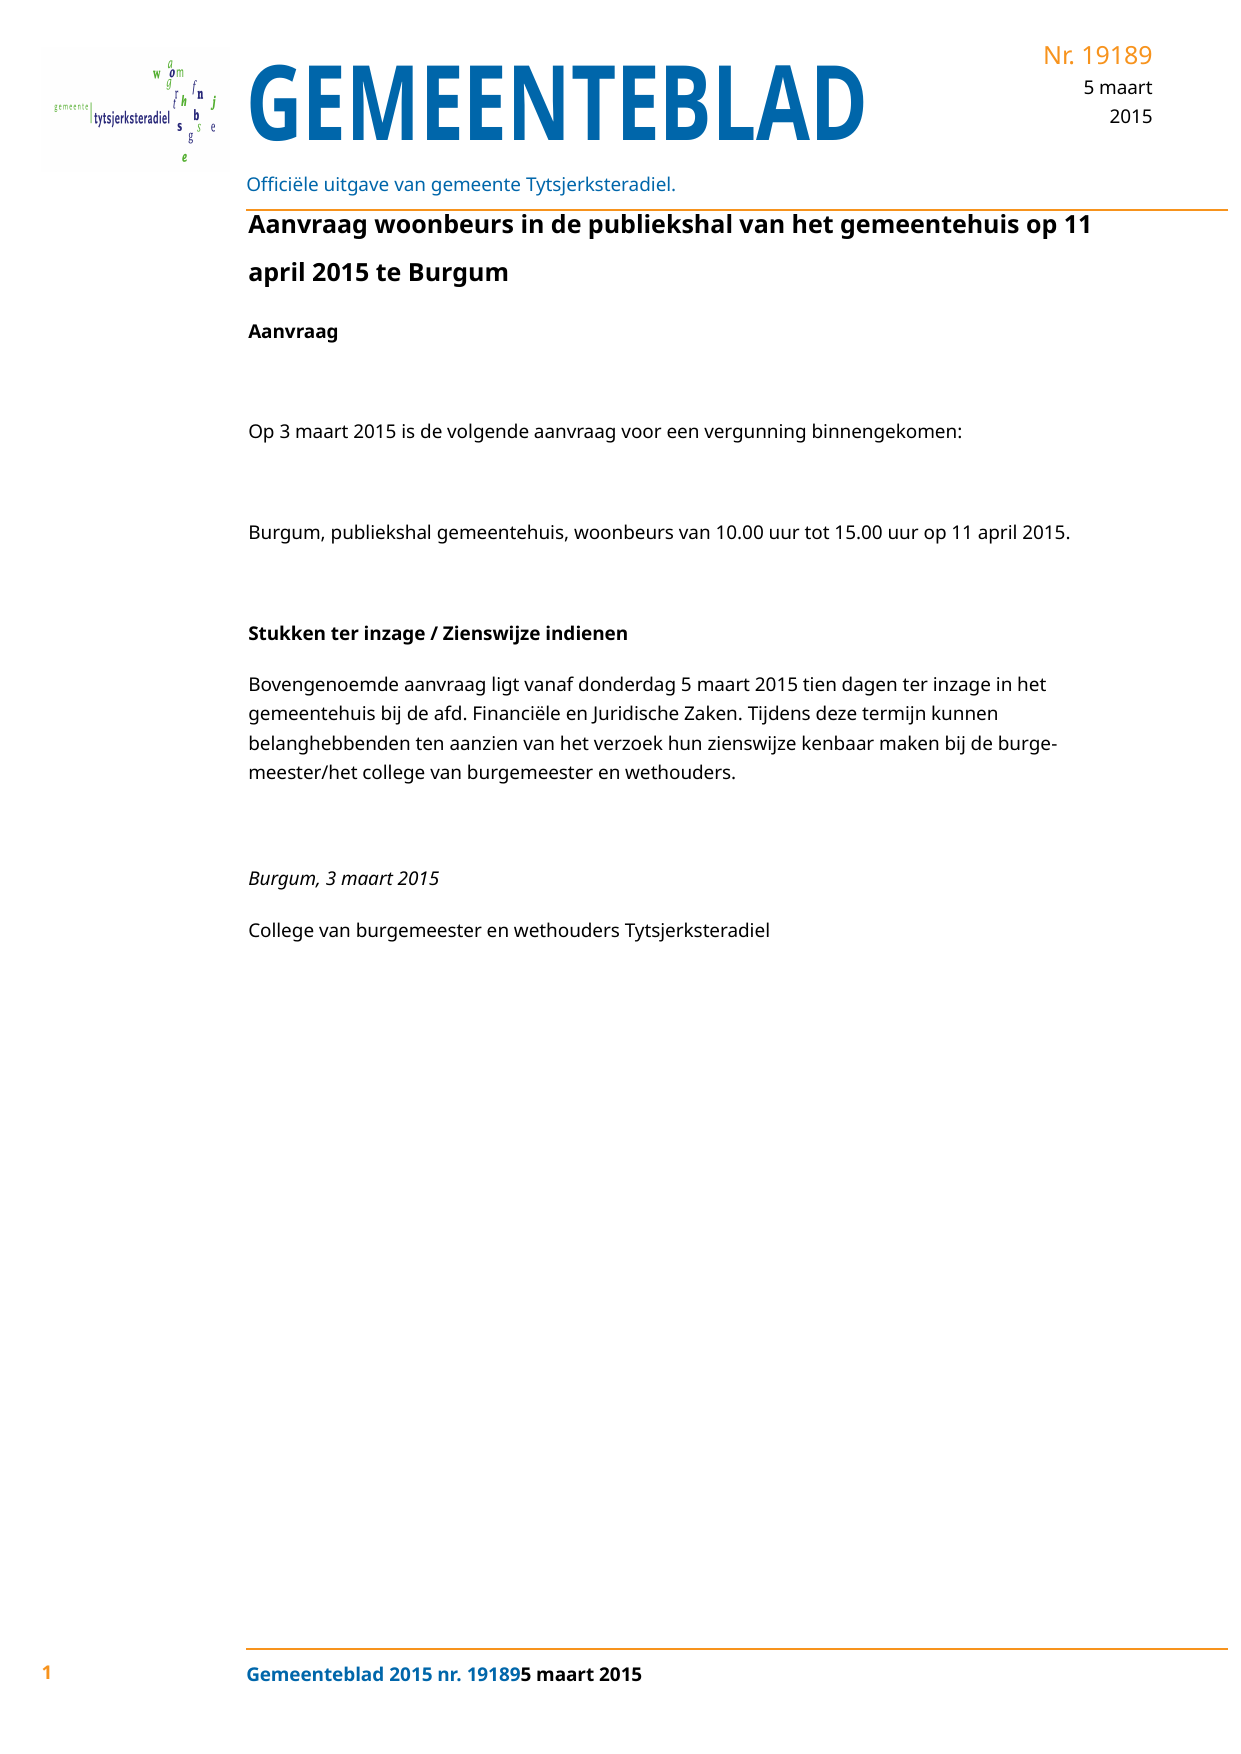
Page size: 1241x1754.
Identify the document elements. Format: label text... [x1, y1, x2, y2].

text Burgum, publiekshal gemeentehuis, woonbeurs van 10.00 uur tot 15.00 uur op 11 april 2015. [248, 519, 1152, 545]
picture [41, 47, 231, 172]
text Burgum, 3 maart 2015 [248, 865, 1152, 891]
text College van burgemeester en wethouders Tytsjerksteradiel [248, 917, 1152, 942]
text Bovengenoemde aanvraag ligt vanaf donderdag 5 maart 2015 tien dagen ter inzage in het gemeentehuis bij de afd. Financiële en Juridische Zaken. Tijdens deze termijn kunnen belanghebbenden ten aanzien van het verzoek hun zienswijze kenbaar maken bij de burge­meester/het college van burgemeester en wethouders. [248, 671, 1152, 785]
text Aanvraag woonbeurs in de publiekshal van het gemeentehuis op 11 april 2015 te Burgum [248, 211, 1152, 288]
text Op 3 maart 2015 is de volgende aanvraag voor een vergunning binnengekomen: [248, 419, 1152, 444]
text Stukken ter inzage / Zienswijze indienen [248, 620, 1152, 646]
text Aanvraag [248, 318, 1152, 344]
